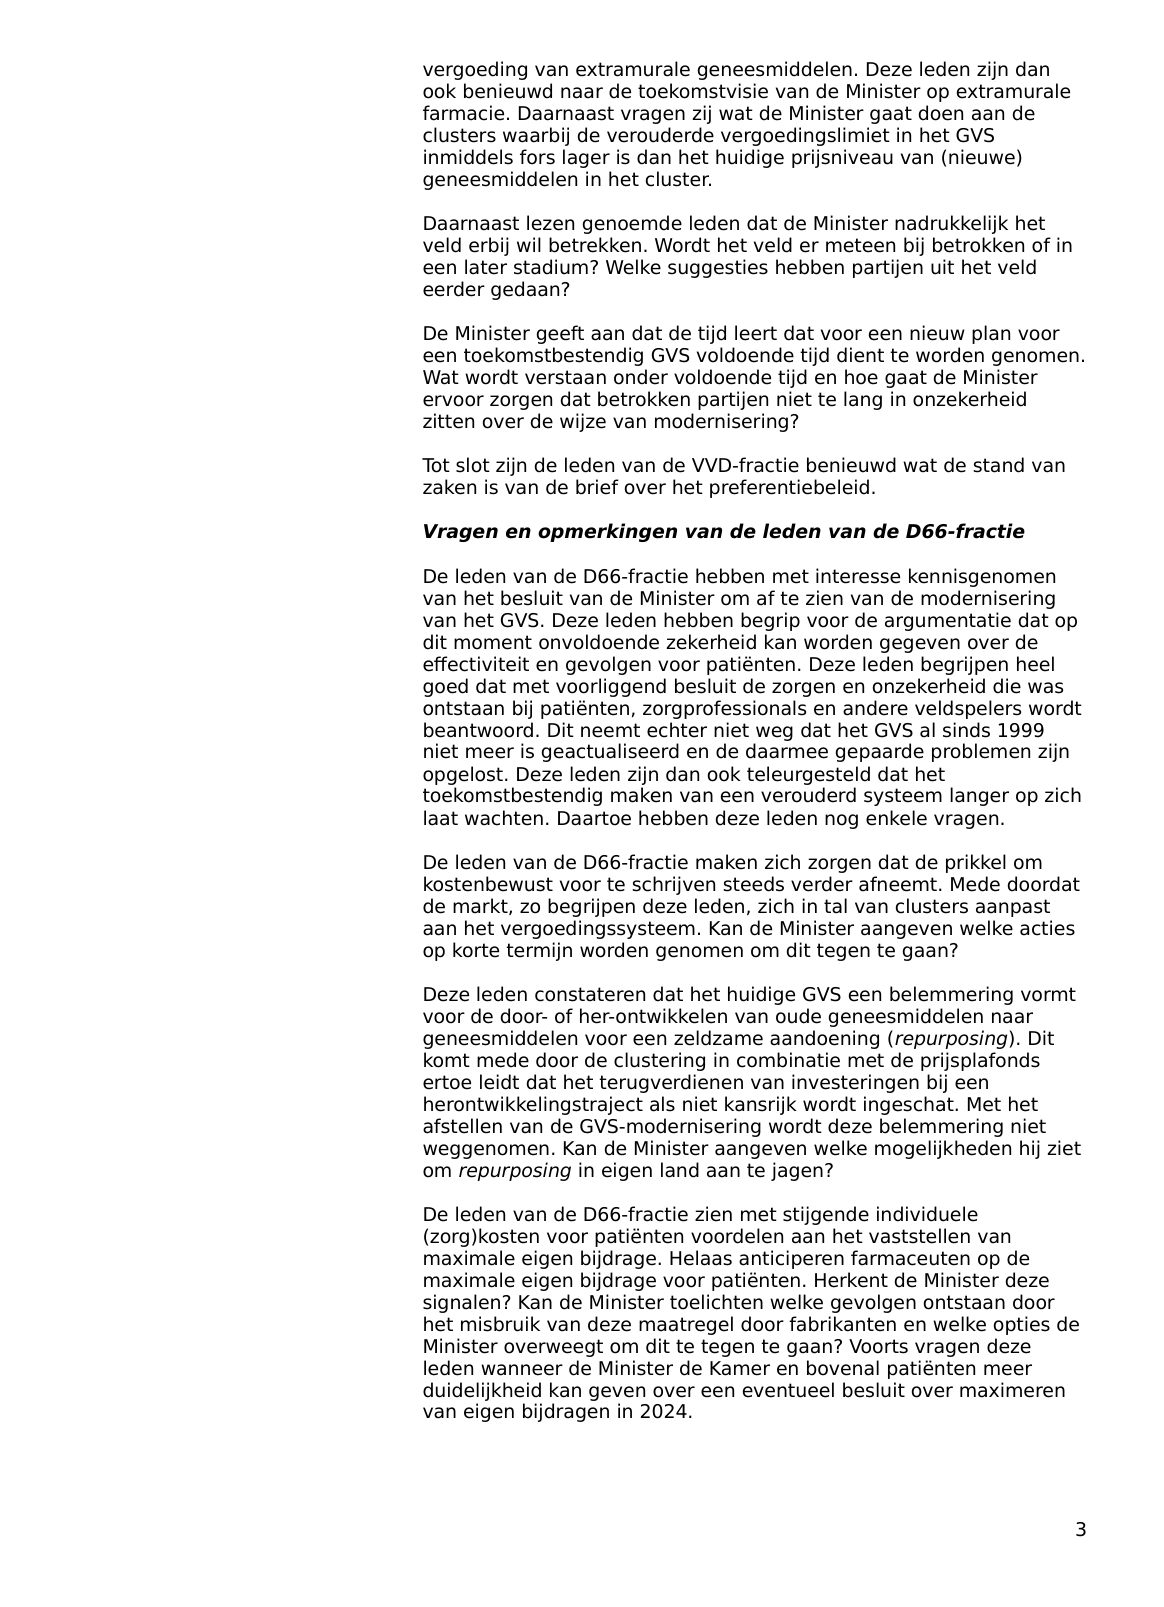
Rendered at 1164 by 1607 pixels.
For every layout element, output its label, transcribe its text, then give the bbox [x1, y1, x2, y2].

text De Minister geeft aan dat de tijd leert dat voor een nieuw plan voor een toekomstbestendig GVS voldoende tijd dient te worden genomen. Wat wordt verstaan onder voldoende tijd en hoe gaat de Minister ervoor zorgen dat betrokken partijen niet te lang in onzekerheid zitten over de wijze van modernisering? [422, 323, 1087, 433]
text De leden van de D66-fractie zien met stijgende individuele (zorg)kosten voor patiënten voordelen aan het vaststellen van maximale eigen bijdrage. Helaas anticiperen farmaceuten op de maximale eigen bijdrage voor patiënten. Herkent de Minister deze signalen? Kan de Minister toelichten welke gevolgen ontstaan door het misbruik van deze maatregel door fabrikanten en welke opties de Minister overweegt om dit te tegen te gaan? Voorts vragen deze leden wanneer de Minister de Kamer en bovenal patiënten meer duidelijkheid kan geven over een eventueel besluit over maximeren van eigen bijdragen in 2024. [422, 1204, 1087, 1423]
text vergoeding van extramurale geneesmiddelen. Deze leden zijn dan ook benieuwd naar de toekomstvisie van de Minister op extramurale farmacie. Daarnaast vragen zij wat de Minister gaat doen aan de clusters waarbij de verouderde vergoedingslimiet in het GVS inmiddels fors lager is dan het huidige prijsniveau van (nieuwe) geneesmiddelen in het cluster. [422, 59, 1087, 191]
text Deze leden constateren dat het huidige GVS een belemmering vormt voor de door- of her-ontwikkelen van oude geneesmiddelen naar geneesmiddelen voor een zeldzame aandoening (repurposing). Dit komt mede door de clustering in combinatie met de prijsplafonds ertoe leidt dat het terugverdienen van investeringen bij een herontwikkelingstraject als niet kansrijk wordt ingeschat. Met het afstellen van de GVS-modernisering wordt deze belemmering niet weggenomen. Kan de Minister aangeven welke mogelijkheden hij ziet om repurposing in eigen land aan te jagen? [422, 984, 1087, 1181]
text De leden van de D66-fractie hebben met interesse kennisgenomen van het besluit van de Minister om af te zien van de modernisering van het GVS. Deze leden hebben begrip voor de argumentatie dat op dit moment onvoldoende zekerheid kan worden gegeven over de effectiviteit en gevolgen voor patiënten. Deze leden begrijpen heel goed dat met voorliggend besluit de zorgen en onzekerheid die was ontstaan bij patiënten, zorgprofessionals en andere veldspelers wordt beantwoord. Dit neemt echter niet weg dat het GVS al sinds 1999 niet meer is geactualiseerd en de daarmee gepaarde problemen zijn opgelost. Deze leden zijn dan ook teleurgesteld dat het toekomstbestendig maken van een verouderd systeem langer op zich laat wachten. Daartoe hebben deze leden nog enkele vragen. [422, 566, 1087, 829]
text Daarnaast lezen genoemde leden dat de Minister nadrukkelijk het veld erbij wil betrekken. Wordt het veld er meteen bij betrokken of in een later stadium? Welke suggesties hebben partijen uit het veld eerder gedaan? [422, 213, 1087, 301]
subtitle Vragen en opmerkingen van de leden van de D66-fractie [422, 521, 1087, 543]
text Tot slot zijn de leden van de VVD-fractie benieuwd wat de stand van zaken is van de brief over het preferentiebeleid. [422, 455, 1087, 499]
text De leden van de D66-fractie maken zich zorgen dat de prikkel om kostenbewust voor te schrijven steeds verder afneemt. Mede doordat de markt, zo begrijpen deze leden, zich in tal van clusters aanpast aan het vergoedingssysteem. Kan de Minister aangeven welke acties op korte termijn worden genomen om dit tegen te gaan? [422, 852, 1087, 961]
